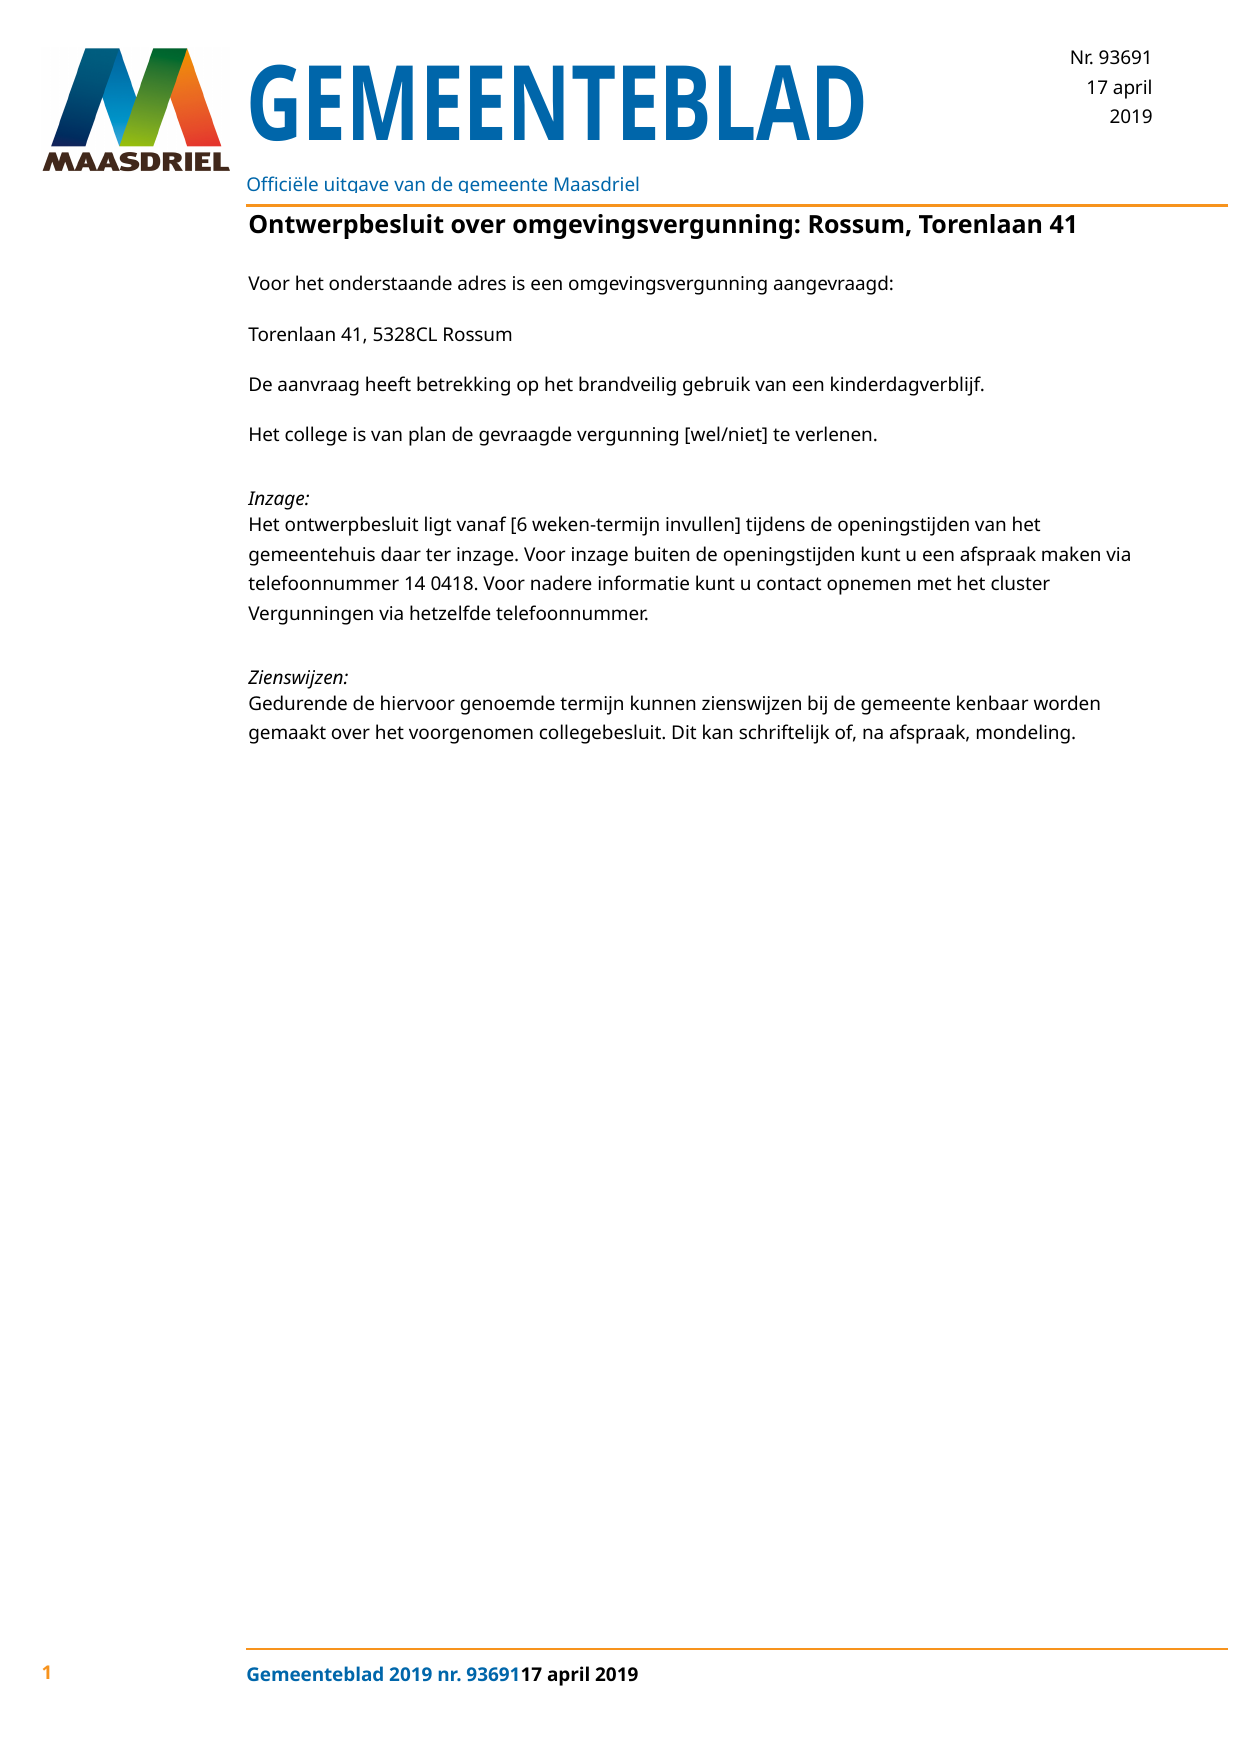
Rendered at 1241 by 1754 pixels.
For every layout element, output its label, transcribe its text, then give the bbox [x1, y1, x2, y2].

text Torenlaan 41, 5328CL Rossum [248, 321, 1152, 346]
text Gedurende de hiervoor genoemde termijn kunnen zienswijzen bij de gemeente kenbaar worden gemaakt over het voorgenomen collegebesluit. Dit kan schriftelijk of, na afspraak, mondeling. [248, 690, 1152, 745]
text Zienswijzen: [248, 664, 1152, 690]
text Voor het onderstaande adres is een omgevingsvergunning aangevraagd: [248, 270, 1152, 296]
text Het college is van plan de gevraagde vergunning [wel/niet] te verlenen. [248, 422, 1152, 447]
picture [41, 47, 231, 172]
text Ontwerpbesluit over omgevingsvergunning: Rossum, Torenlaan 41 [248, 207, 1152, 241]
text De aanvraag heeft betrekking op het brandveilig gebruik van een kinderdagverblijf. [248, 371, 1152, 397]
text Inzage: [248, 486, 1152, 511]
text Het ontwerpbesluit ligt vanaf [6 weken-termijn invullen] tijdens de openingstijden van het gemeentehuis daar ter inzage. Voor inzage buiten de openingstijden kunt u een afspraak maken via telefoonnummer 14 0418. Voor nadere informatie kunt u contact opnemen met het cluster Vergunningen via hetzelfde telefoonnummer. [248, 511, 1152, 626]
